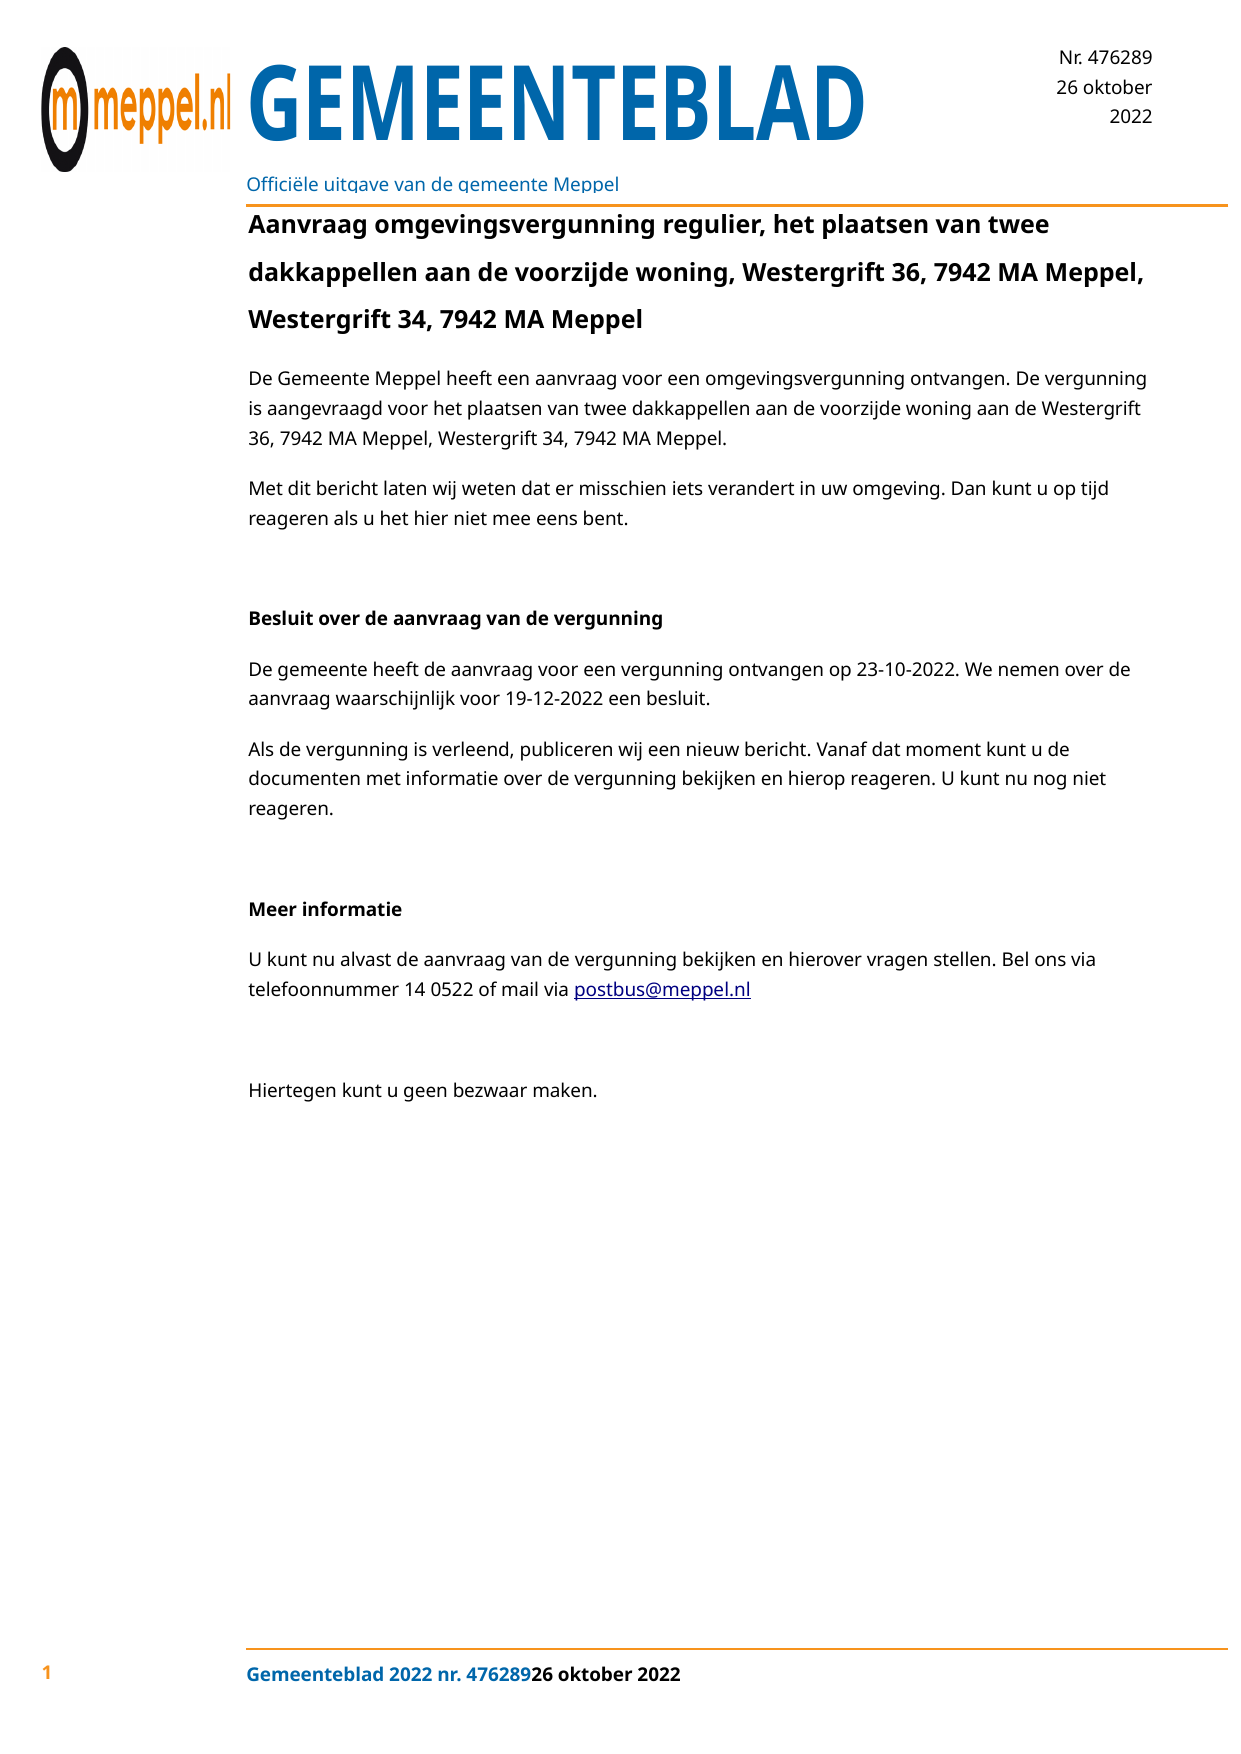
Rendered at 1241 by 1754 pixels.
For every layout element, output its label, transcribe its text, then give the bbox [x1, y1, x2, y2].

text Hiertegen kunt u geen bezwaar maken. [248, 1077, 1152, 1102]
text Besluit over de aanvraag van de vergunning [248, 606, 1152, 631]
text Aanvraag omgevingsvergunning regulier, het plaatsen van twee dakkappellen aan de voorzijde woning, Westergrift 36, 7942 MA Meppel, Westergrift 34, 7942 MA Meppel [248, 207, 1152, 336]
picture [41, 47, 231, 172]
text Meer informatie [248, 896, 1152, 922]
text U kunt nu alvast de aanvraag van de vergunning bekijken en hierover vragen stellen. Bel ons via telefoonnummer 14 0522 of mail via postbus@meppel.nl [248, 946, 1152, 1002]
text De Gemeente Meppel heeft een aanvraag voor een omgevingsvergunning ontvangen. De vergunning is aangevraagd voor het plaatsen van twee dakkappellen aan de voorzijde woning aan de Westergrift 36, 7942 MA Meppel, Westergrift 34, 7942 MA Meppel. [248, 366, 1152, 450]
text Met dit bericht laten wij weten dat er misschien iets verandert in uw omgeving. Dan kunt u op tijd reageren als u het hier niet mee eens bent. [248, 475, 1152, 530]
text De gemeente heeft de aanvraag voor een vergunning ontvangen op 23-10-2022. We nemen over de aanvraag waarschijnlijk voor 19-12-2022 een besluit. [248, 656, 1152, 711]
text Als de vergunning is verleend, publiceren wij een nieuw bericht. Vanaf dat moment kunt u de documenten met informatie over de vergunning bekijken en hierop reageren. U kunt nu nog niet reageren. [248, 736, 1152, 821]
